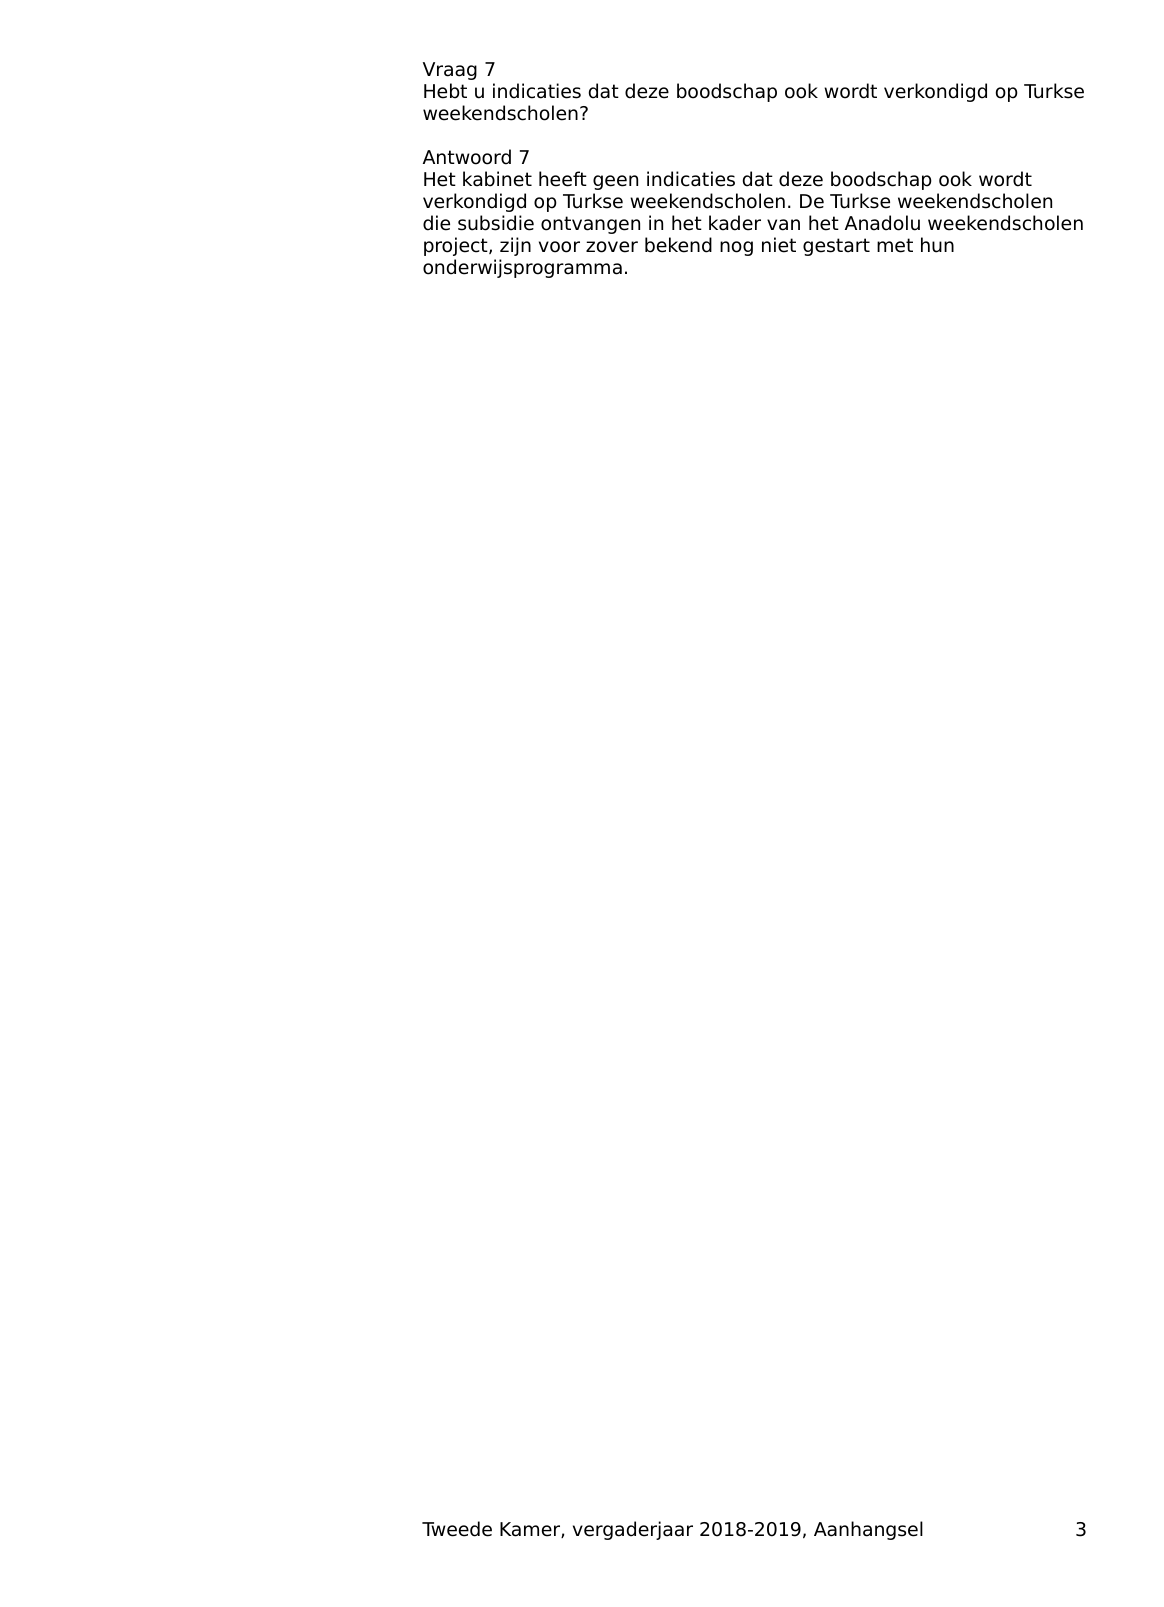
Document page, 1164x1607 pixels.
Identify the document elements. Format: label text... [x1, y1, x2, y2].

text Hebt u indicaties dat deze boodschap ook wordt verkondigd op Turkse weekendscholen? [422, 81, 1087, 125]
text Antwoord 7 [422, 147, 1087, 169]
text Het kabinet heeft geen indicaties dat deze boodschap ook wordt verkondigd op Turkse weekendscholen. De Turkse weekendscholen die subsidie ontvangen in het kader van het Anadolu weekendscholen project, zijn voor zover bekend nog niet gestart met hun onderwijsprogramma. [422, 169, 1087, 279]
text Vraag 7 [422, 59, 1087, 81]
